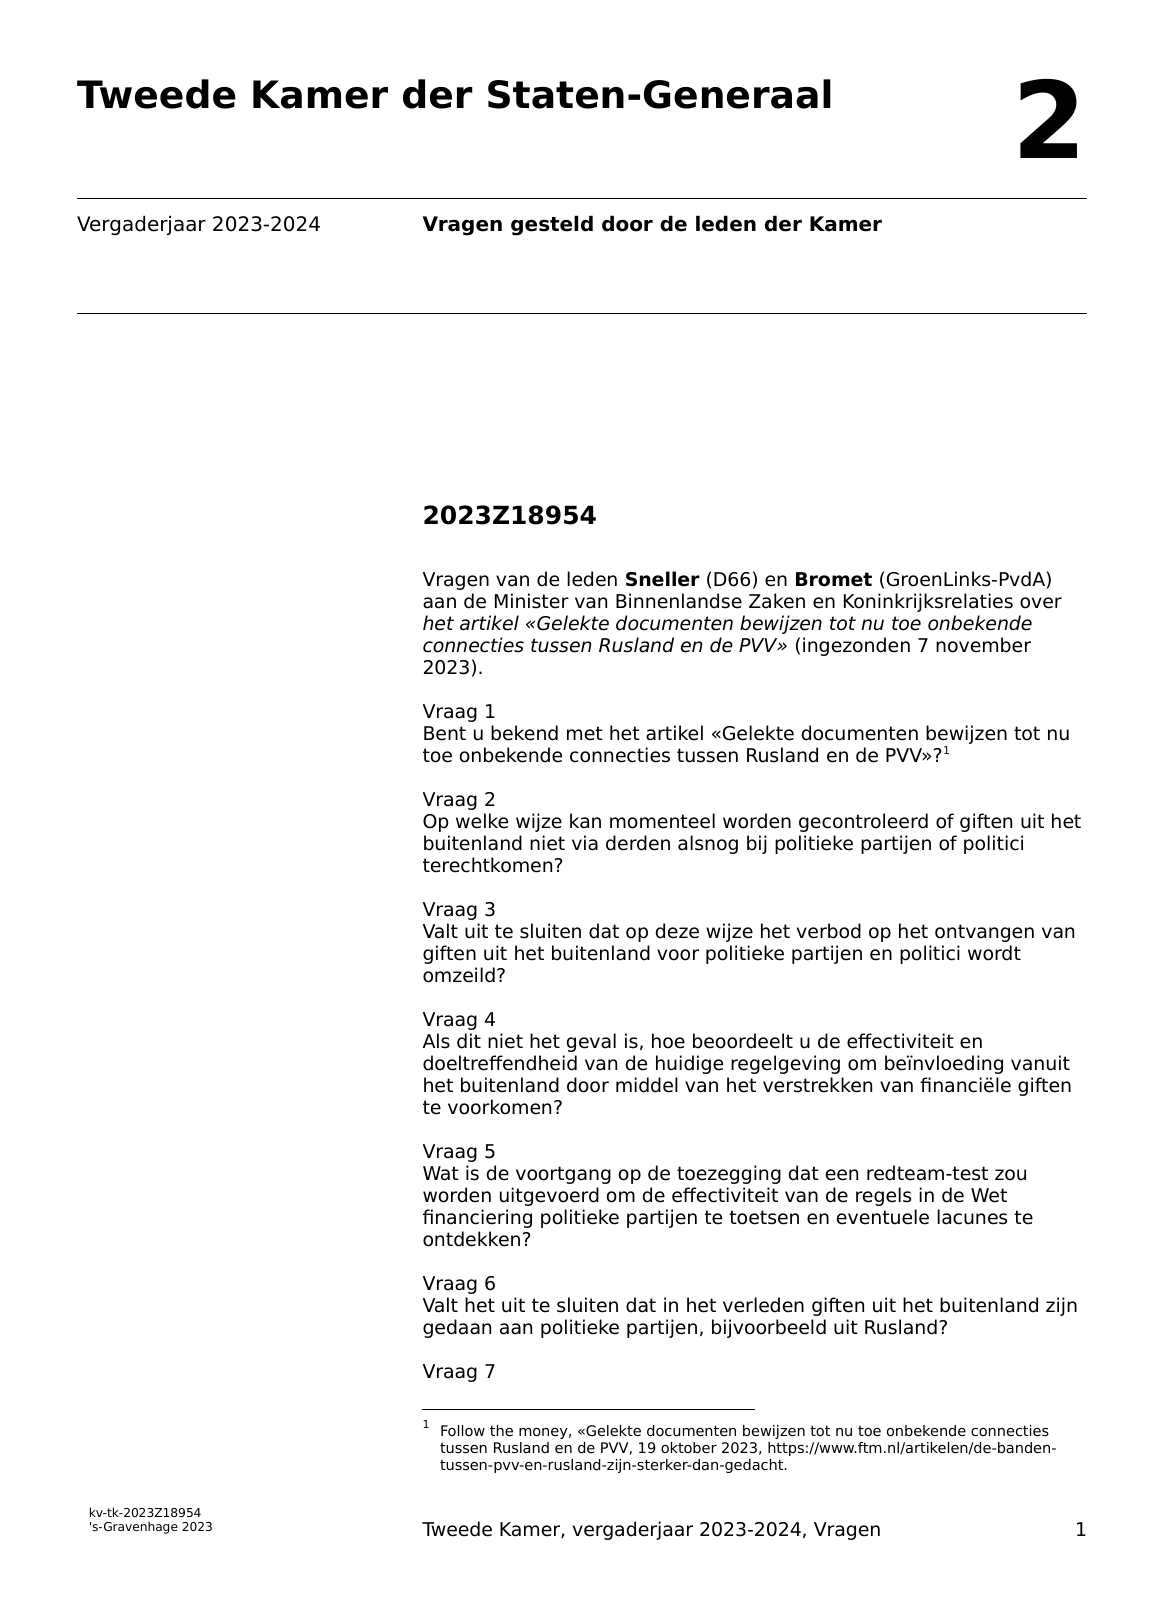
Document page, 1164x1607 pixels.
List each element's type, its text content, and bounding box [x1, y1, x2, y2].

text Vraag 2 [422, 789, 1087, 811]
text Wat is de voortgang op de toezegging dat een redteam-test zou worden uitgevoerd om de effectiviteit van de regels in de Wet financiering politieke partijen te toetsen en eventuele lacunes te ontdekken? [422, 1163, 1087, 1251]
text Bent u bekend met het artikel «Gelekte documenten bewijzen tot nu toe onbekende connecties tussen Rusland en de PVV»? [422, 723, 1087, 767]
table_header Tweede Kamer der Staten-Generaal [77, 59, 886, 198]
text Op welke wijze kan momenteel worden gecontroleerd of giften uit het buitenland niet via derden alsnog bij politieke partijen of politici terechtkomen? [422, 811, 1087, 877]
text Als dit niet het geval is, hoe beoordeelt u de effectiviteit en doeltreffendheid van de huidige regelgeving om beïnvloeding vanuit het buitenland door middel van het verstrekken van financiële giften te voorkomen? [422, 1031, 1087, 1119]
text Vraag 3 [422, 899, 1087, 921]
text Vragen van de leden Sneller (D66) en Bromet (GroenLinks-PvdA) aan de Minister van Binnenlandse Zaken en Koninkrijksrelaties over het artikel «Gelekte documenten bewijzen tot nu toe onbekende connecties tussen Rusland en de PVV» (ingezonden 7 november 2023). [422, 569, 1087, 679]
text Valt het uit te sluiten dat in het verleden giften uit het buitenland zijn gedaan aan politieke partijen, bijvoorbeeld uit Rusland? [422, 1295, 1087, 1339]
text Vraag 5 [422, 1141, 1087, 1163]
text Vraag 6 [422, 1273, 1087, 1295]
text Vraag 1 [422, 701, 1087, 723]
table_cell Vragen gesteld door de leden der Kamer [422, 199, 1087, 313]
table_cell Vergaderjaar 2023-2024 [77, 199, 422, 313]
text 's-Gravenhage 2023 [88, 1520, 323, 1534]
text kv-tk-2023Z18954 [88, 1506, 323, 1520]
text Vraag 4 [422, 1009, 1087, 1031]
text Vraag 7 [422, 1361, 1087, 1383]
text Valt uit te sluiten dat op deze wijze het verbod op het ontvangen van giften uit het buitenland voor politieke partijen en politici wordt omzeild? [422, 921, 1087, 987]
table_header 2 [886, 59, 1087, 198]
text 2023Z18954 [422, 501, 1087, 531]
text Follow the money, «Gelekte documenten bewijzen tot nu toe onbekende connecties tussen Rusland en de PVV, 19 oktober 2023, https://www.ftm.nl/artikelen/de-banden-tussen-pvv-en-rusland-zijn-sterker-dan-gedacht. [422, 1418, 1087, 1474]
